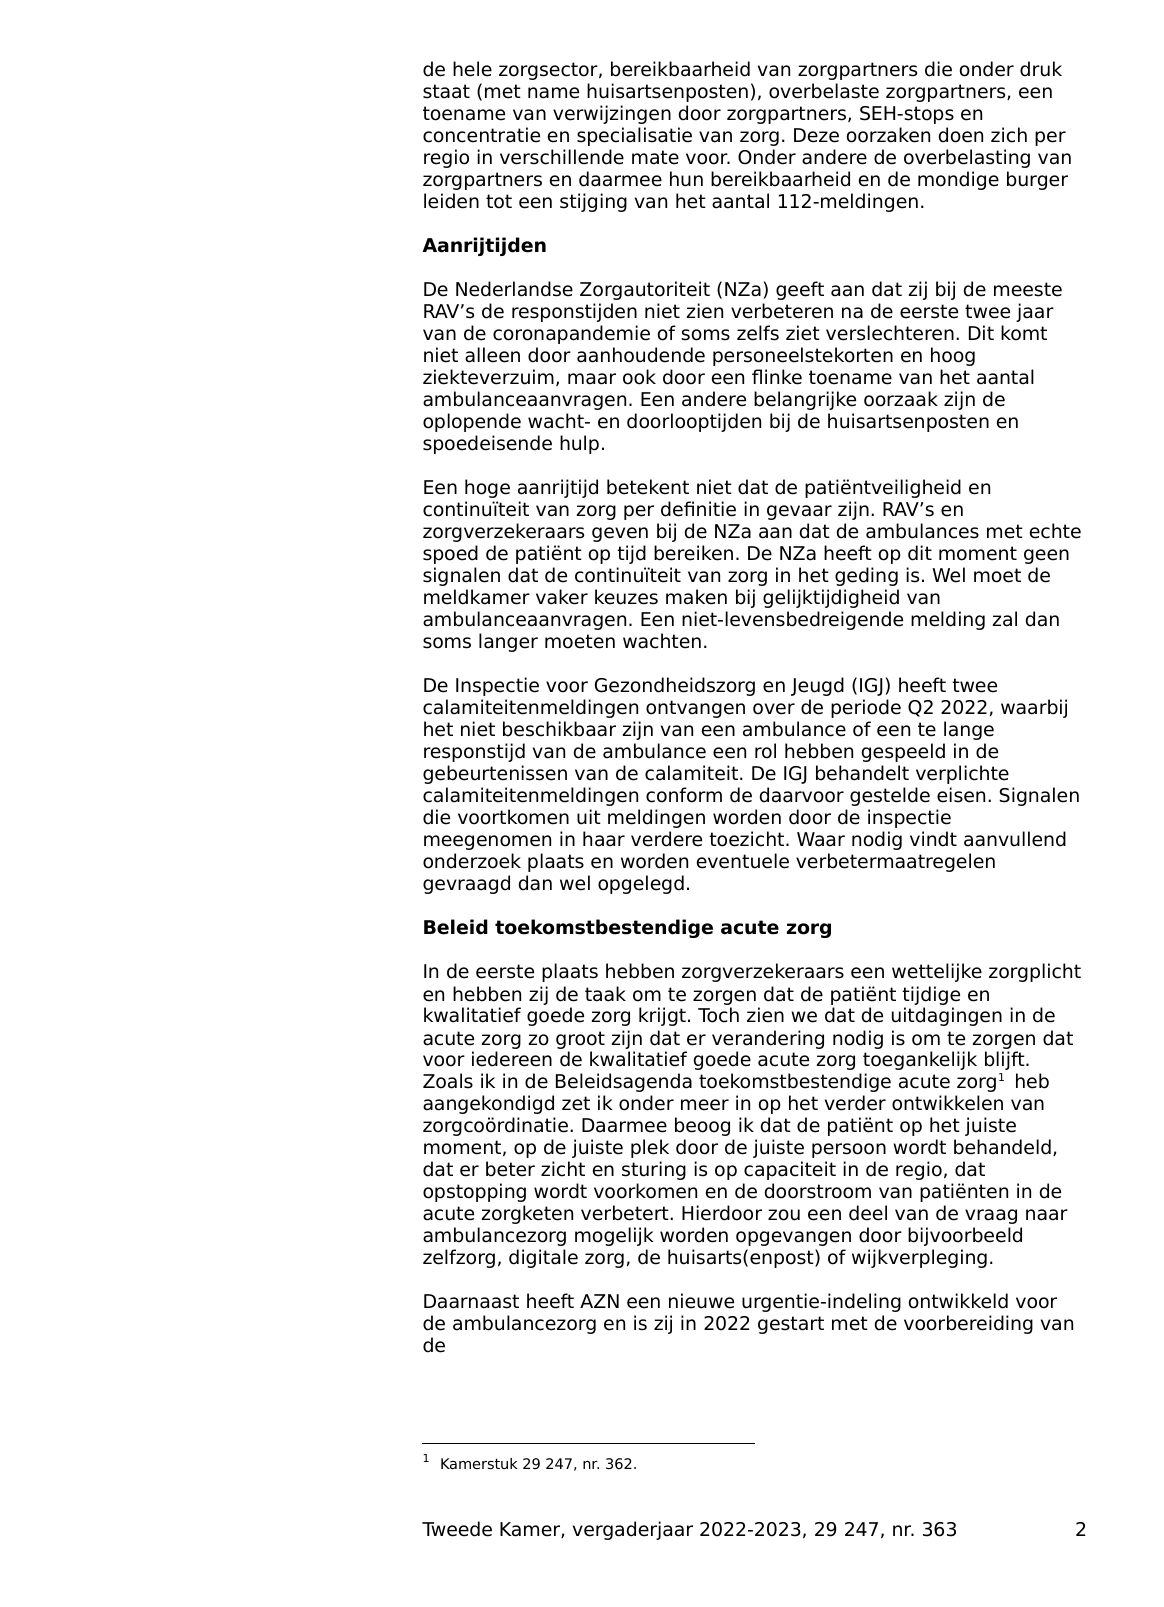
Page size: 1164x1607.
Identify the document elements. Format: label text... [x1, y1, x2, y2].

text Daarnaast heeft AZN een nieuwe urgentie-indeling ontwikkeld voor de ambulancezorg en is zij in 2022 gestart met de voorbereiding van de [422, 1291, 1087, 1357]
text De Nederlandse Zorgautoriteit (NZa) geeft aan dat zij bij de meeste RAV’s de responstijden niet zien verbeteren na de eerste twee jaar van de coronapandemie of soms zelfs ziet verslechteren. Dit komt niet alleen door aanhoudende personeelstekorten en hoog ziekteverzuim, maar ook door een flinke toename van het aantal ambulanceaanvragen. Een andere belangrijke oorzaak zijn de oplopende wacht- en doorlooptijden bij de huisartsenposten en spoedeisende hulp. [422, 279, 1087, 455]
text Een hoge aanrijtijd betekent niet dat de patiëntveiligheid en continuïteit van zorg per definitie in gevaar zijn. RAV’s en zorgverzekeraars geven bij de NZa aan dat de ambulances met echte spoed de patiënt op tijd bereiken. De NZa heeft op dit moment geen signalen dat de continuïteit van zorg in het geding is. Wel moet de meldkamer vaker keuzes maken bij gelijktijdigheid van ambulanceaanvragen. Een niet-levensbedreigende melding zal dan soms langer moeten wachten. [422, 477, 1087, 653]
text de hele zorgsector, bereikbaarheid van zorgpartners die onder druk staat (met name huisartsenposten), overbelaste zorgpartners, een toename van verwijzingen door zorgpartners, SEH-stops en concentratie en specialisatie van zorg. Deze oorzaken doen zich per regio in verschillende mate voor. Onder andere de overbelasting van zorgpartners en daarmee hun bereikbaarheid en de mondige burger leiden tot een stijging van het aantal 112-meldingen. [422, 59, 1087, 213]
text Kamerstuk 29 247, nr. 362. [422, 1452, 1087, 1474]
text De Inspectie voor Gezondheidszorg en Jeugd (IGJ) heeft twee calamiteitenmeldingen ontvangen over de periode Q2 2022, waarbij het niet beschikbaar zijn van een ambulance of een te lange responstijd van de ambulance een rol hebben gespeeld in de gebeurtenissen van de calamiteit. De IGJ behandelt verplichte calamiteitenmeldingen conform de daarvoor gestelde eisen. Signalen die voortkomen uit meldingen worden door de inspectie meegenomen in haar verdere toezicht. Waar nodig vindt aanvullend onderzoek plaats en worden eventuele verbetermaatregelen gevraagd dan wel opgelegd. [422, 675, 1087, 895]
subtitle Aanrijtijden [422, 235, 1087, 257]
subtitle Beleid toekomstbestendige acute zorg [422, 917, 1087, 939]
text In de eerste plaats hebben zorgverzekeraars een wettelijke zorgplicht en hebben zij de taak om te zorgen dat de patiënt tijdige en kwalitatief goede zorg krijgt. Toch zien we dat de uitdagingen in de acute zorg zo groot zijn dat er verandering nodig is om te zorgen dat voor iedereen de kwalitatief goede acute zorg toegankelijk blijft. Zoals ik in de Beleidsagenda toekomstbestendige acute zorg heb aangekondigd zet ik onder meer in op het verder ontwikkelen van zorgcoördinatie. Daarmee beoog ik dat de patiënt op het juiste moment, op de juiste plek door de juiste persoon wordt behandeld, dat er beter zicht en sturing is op capaciteit in de regio, dat opstopping wordt voorkomen en de doorstroom van patiënten in de acute zorgketen verbetert. Hierdoor zou een deel van de vraag naar ambulancezorg mogelijk worden opgevangen door bijvoorbeeld zelfzorg, digitale zorg, de huisarts(enpost) of wijkverpleging. [422, 961, 1087, 1269]
